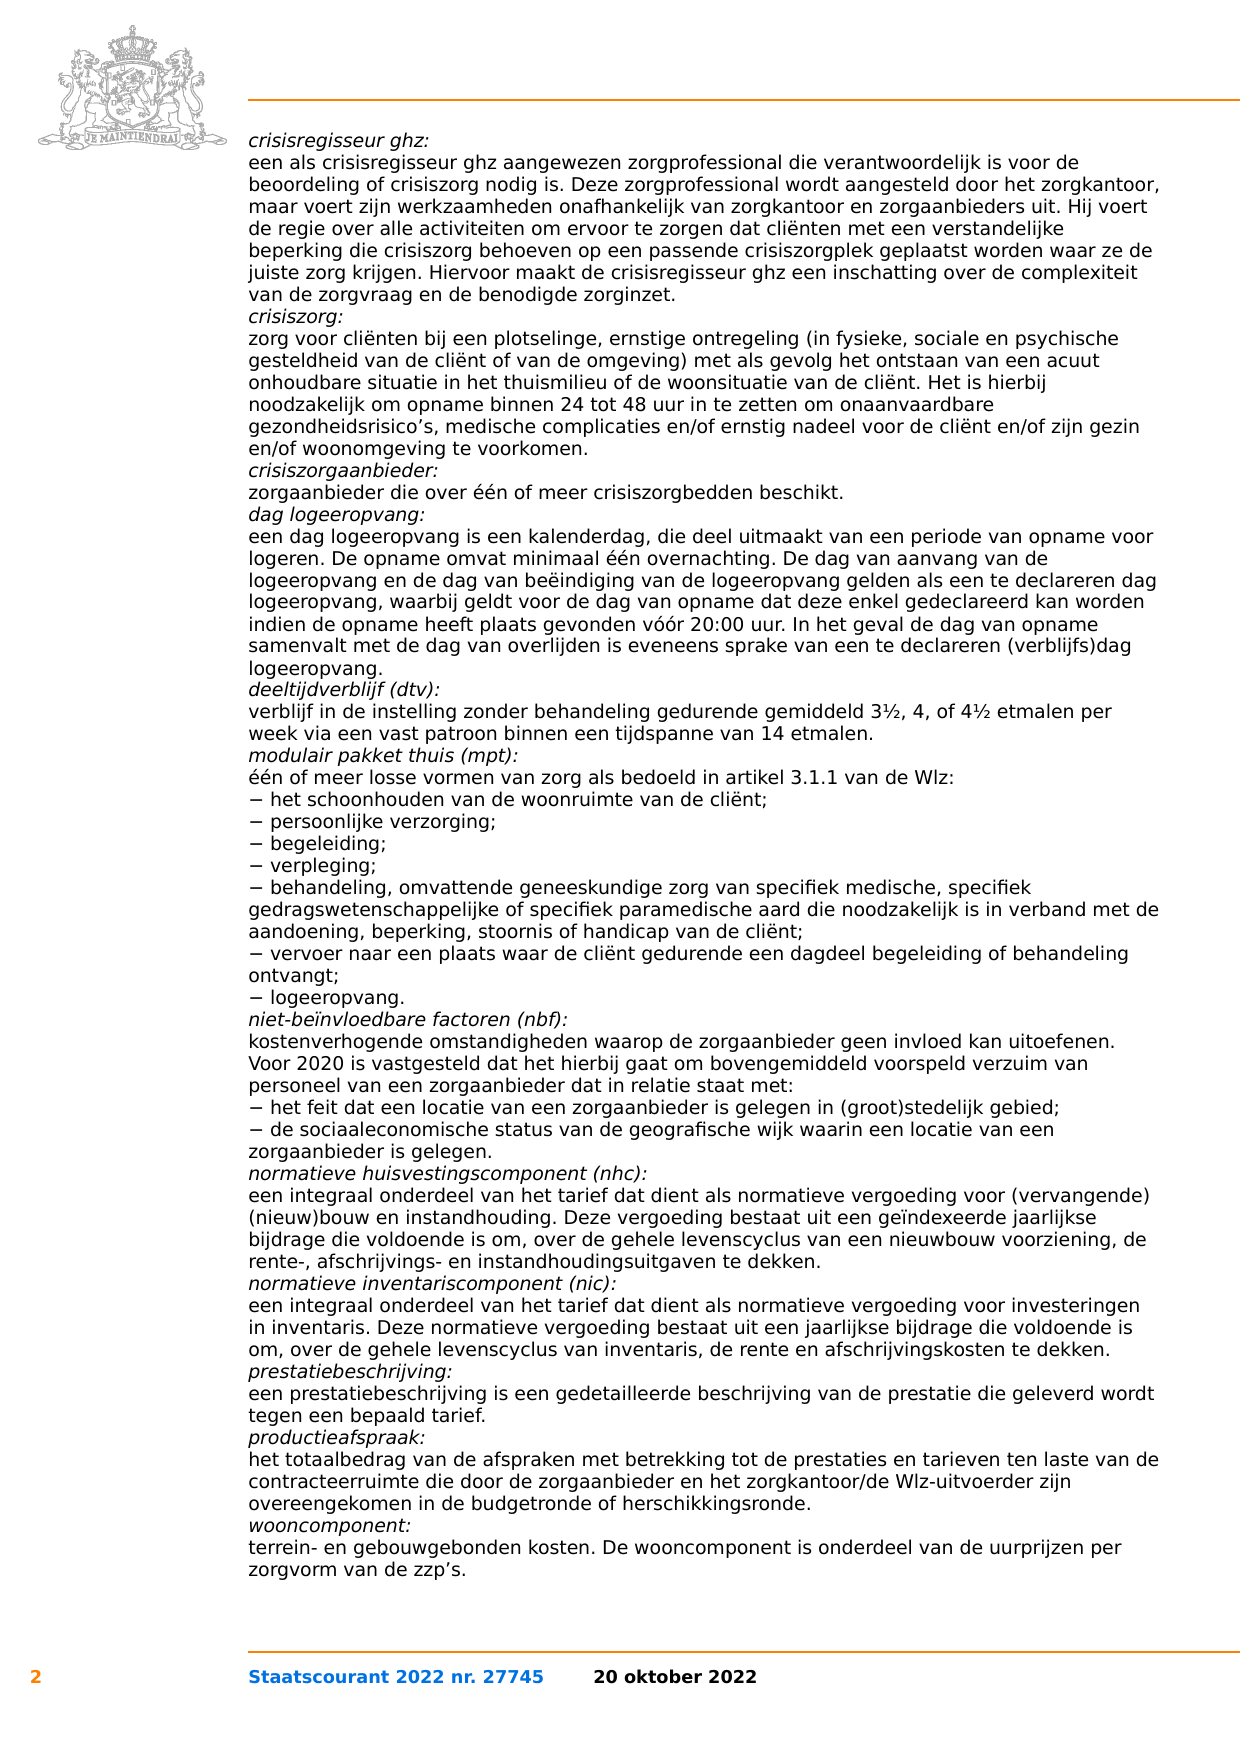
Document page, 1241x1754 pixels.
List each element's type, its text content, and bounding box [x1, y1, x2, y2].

text één of meer losse vormen van zorg als bedoeld in artikel 3.1.1 van de Wlz: [248, 767, 1163, 789]
text terrein- en gebouwgebonden kosten. De wooncomponent is onderdeel van de uurprijzen per zorgvorm van de zzp’s. [248, 1537, 1163, 1581]
text productieafspraak: [248, 1427, 1163, 1449]
text een integraal onderdeel van het tarief dat dient als normatieve vergoeding voor (vervangende) (nieuw)bouw en instandhouding. Deze vergoeding bestaat uit een geïndexeerde jaarlijkse bijdrage die voldoende is om, over de gehele levenscyclus van een nieuwbouw voorziening, de rente-, afschrijvings- en instandhoudingsuitgaven te dekken. [248, 1185, 1163, 1273]
text − de sociaaleconomische status van de geografische wijk waarin een locatie van een zorgaanbieder is gelegen. [248, 1119, 1163, 1163]
text modulair pakket thuis (mpt): [248, 745, 1163, 767]
text − verpleging; [248, 855, 1163, 877]
text − logeeropvang. [248, 987, 1163, 1009]
text − het schoonhouden van de woonruimte van de cliënt; [248, 789, 1163, 811]
text normatieve huisvestingscomponent (nhc): [248, 1163, 1163, 1185]
text niet-beïnvloedbare factoren (nbf): [248, 1009, 1163, 1031]
text wooncomponent: [248, 1514, 1163, 1537]
text het totaalbedrag van de afspraken met betrekking tot de prestaties en tarieven ten laste van de contracteerruimte die door de zorgaanbieder en het zorgkantoor/de Wlz-uitvoerder zijn overeengekomen in de budgetronde of herschikkingsronde. [248, 1449, 1163, 1514]
text crisiszorg: [248, 306, 1163, 328]
text een dag logeeropvang is een kalenderdag, die deel uitmaakt van een periode van opname voor logeren. De opname omvat minimaal één overnachting. De dag van aanvang van de logeeropvang en de dag van beëindiging van de logeeropvang gelden als een te declareren dag logeeropvang, waarbij geldt voor de dag van opname dat deze enkel gedeclareerd kan worden indien de opname heeft plaats gevonden vóór 20:00 uur. In het geval de dag van opname samenvalt met de dag van overlijden is eveneens sprake van een te declareren (verblijfs)dag logeeropvang. [248, 526, 1163, 679]
text een als crisisregisseur ghz aangewezen zorgprofessional die verantwoordelijk is voor de beoordeling of crisiszorg nodig is. Deze zorgprofessional wordt aangesteld door het zorgkantoor, maar voert zijn werkzaamheden onafhankelijk van zorgkantoor en zorgaanbieders uit. Hij voert de regie over alle activiteiten om ervoor te zorgen dat cliënten met een verstandelijke beperking die crisiszorg behoeven op een passende crisiszorgplek geplaatst worden waar ze de juiste zorg krijgen. Hiervoor maakt de crisisregisseur ghz een inschatting over de complexiteit van de zorgvraag en de benodigde zorginzet. [248, 152, 1163, 306]
text − persoonlijke verzorging; [248, 811, 1163, 833]
text dag logeeropvang: [248, 503, 1163, 526]
text − vervoer naar een plaats waar de cliënt gedurende een dagdeel begeleiding of behandeling ontvangt; [248, 943, 1163, 987]
text crisisregisseur ghz: [248, 130, 1163, 152]
text deeltijdverblijf (dtv): [248, 679, 1163, 701]
picture [38, 25, 227, 150]
text normatieve inventariscomponent (nic): [248, 1273, 1163, 1295]
text zorg voor cliënten bij een plotselinge, ernstige ontregeling (in fysieke, sociale en psychische gesteldheid van de cliënt of van de omgeving) met als gevolg het ontstaan van een acuut onhoudbare situatie in het thuismilieu of de woonsituatie van de cliënt. Het is hierbij noodzakelijk om opname binnen 24 tot 48 uur in te zetten om onaanvaardbare gezondheidsrisico’s, medische complicaties en/of ernstig nadeel voor de cliënt en/of zijn gezin en/of woonomgeving te voorkomen. [248, 328, 1163, 459]
text − het feit dat een locatie van een zorgaanbieder is gelegen in (groot)stedelijk gebied; [248, 1097, 1163, 1119]
text een prestatiebeschrijving is een gedetailleerde beschrijving van de prestatie die geleverd wordt tegen een bepaald tarief. [248, 1383, 1163, 1427]
text prestatiebeschrijving: [248, 1361, 1163, 1383]
text kostenverhogende omstandigheden waarop de zorgaanbieder geen invloed kan uitoefenen. Voor 2020 is vastgesteld dat het hierbij gaat om bovengemiddeld voorspeld verzuim van personeel van een zorgaanbieder dat in relatie staat met: [248, 1031, 1163, 1097]
text verblijf in de instelling zonder behandeling gedurende gemiddeld 3½, 4, of 4½ etmalen per week via een vast patroon binnen een tijdspanne van 14 etmalen. [248, 701, 1163, 745]
text zorgaanbieder die over één of meer crisiszorgbedden beschikt. [248, 482, 1163, 503]
text een integraal onderdeel van het tarief dat dient als normatieve vergoeding voor investeringen in inventaris. Deze normatieve vergoeding bestaat uit een jaarlijkse bijdrage die voldoende is om, over de gehele levenscyclus van inventaris, de rente en afschrijvingskosten te dekken. [248, 1295, 1163, 1361]
text crisiszorgaanbieder: [248, 459, 1163, 482]
text − begeleiding; [248, 833, 1163, 855]
text − behandeling, omvattende geneeskundige zorg van specifiek medische, specifiek gedragswetenschappelijke of specifiek paramedische aard die noodzakelijk is in verband met de aandoening, beperking, stoornis of handicap van de cliënt; [248, 877, 1163, 943]
